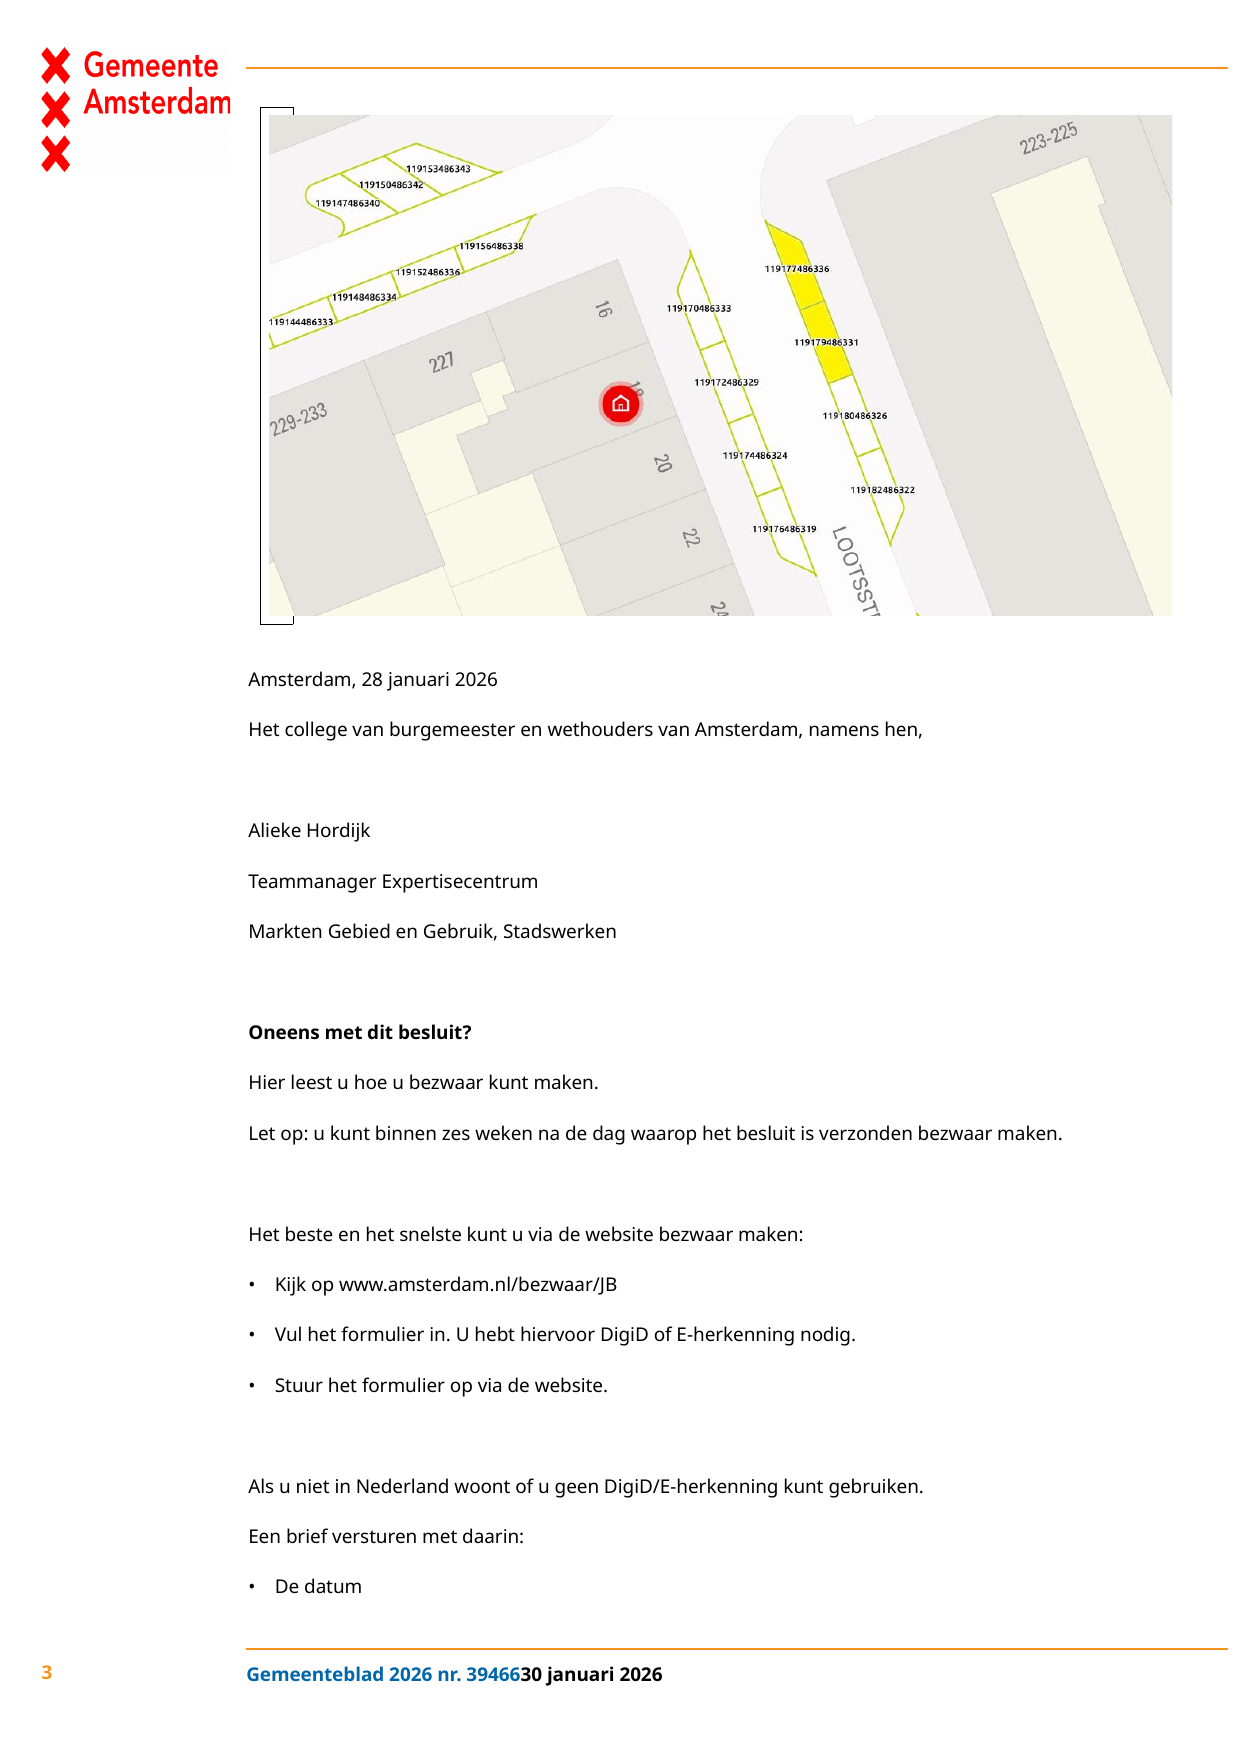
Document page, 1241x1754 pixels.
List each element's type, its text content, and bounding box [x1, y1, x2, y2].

text Markten Gebied en Gebruik, Stadswerken [248, 918, 1152, 944]
picture [268, 115, 1173, 616]
text Amsterdam, 28 januari 2026 [248, 666, 1152, 692]
text • Kijk op www.amsterdam.nl/bezwaar/JB [248, 1271, 1152, 1297]
text Het beste en het snelste kunt u via de website bezwaar maken: [248, 1221, 1152, 1247]
text Als u niet in Nederland woont of u geen DigiD/E-herkenning kunt gebruiken. [248, 1473, 1152, 1499]
text Let op: u kunt binnen zes weken na de dag waarop het besluit is verzonden bezwaar maken. [248, 1120, 1152, 1146]
text Een brief versturen met daarin: [248, 1523, 1152, 1549]
text Het college van burgemeester en wethouders van Amsterdam, namens hen, [248, 717, 1152, 742]
text Oneens met dit besluit? [248, 1019, 1152, 1045]
text • De datum [248, 1574, 1152, 1599]
text Alieke Hordijk [248, 817, 1152, 843]
text • Vul het formulier in. U hebt hiervoor DigiD of E-herkenning nodig. [248, 1322, 1152, 1347]
text Teammanager Expertisecentrum [248, 868, 1152, 894]
text Hier leest u hoe u bezwaar kunt maken. [248, 1069, 1152, 1095]
picture [41, 47, 231, 172]
text • Stuur het formulier op via de website. [248, 1372, 1152, 1398]
